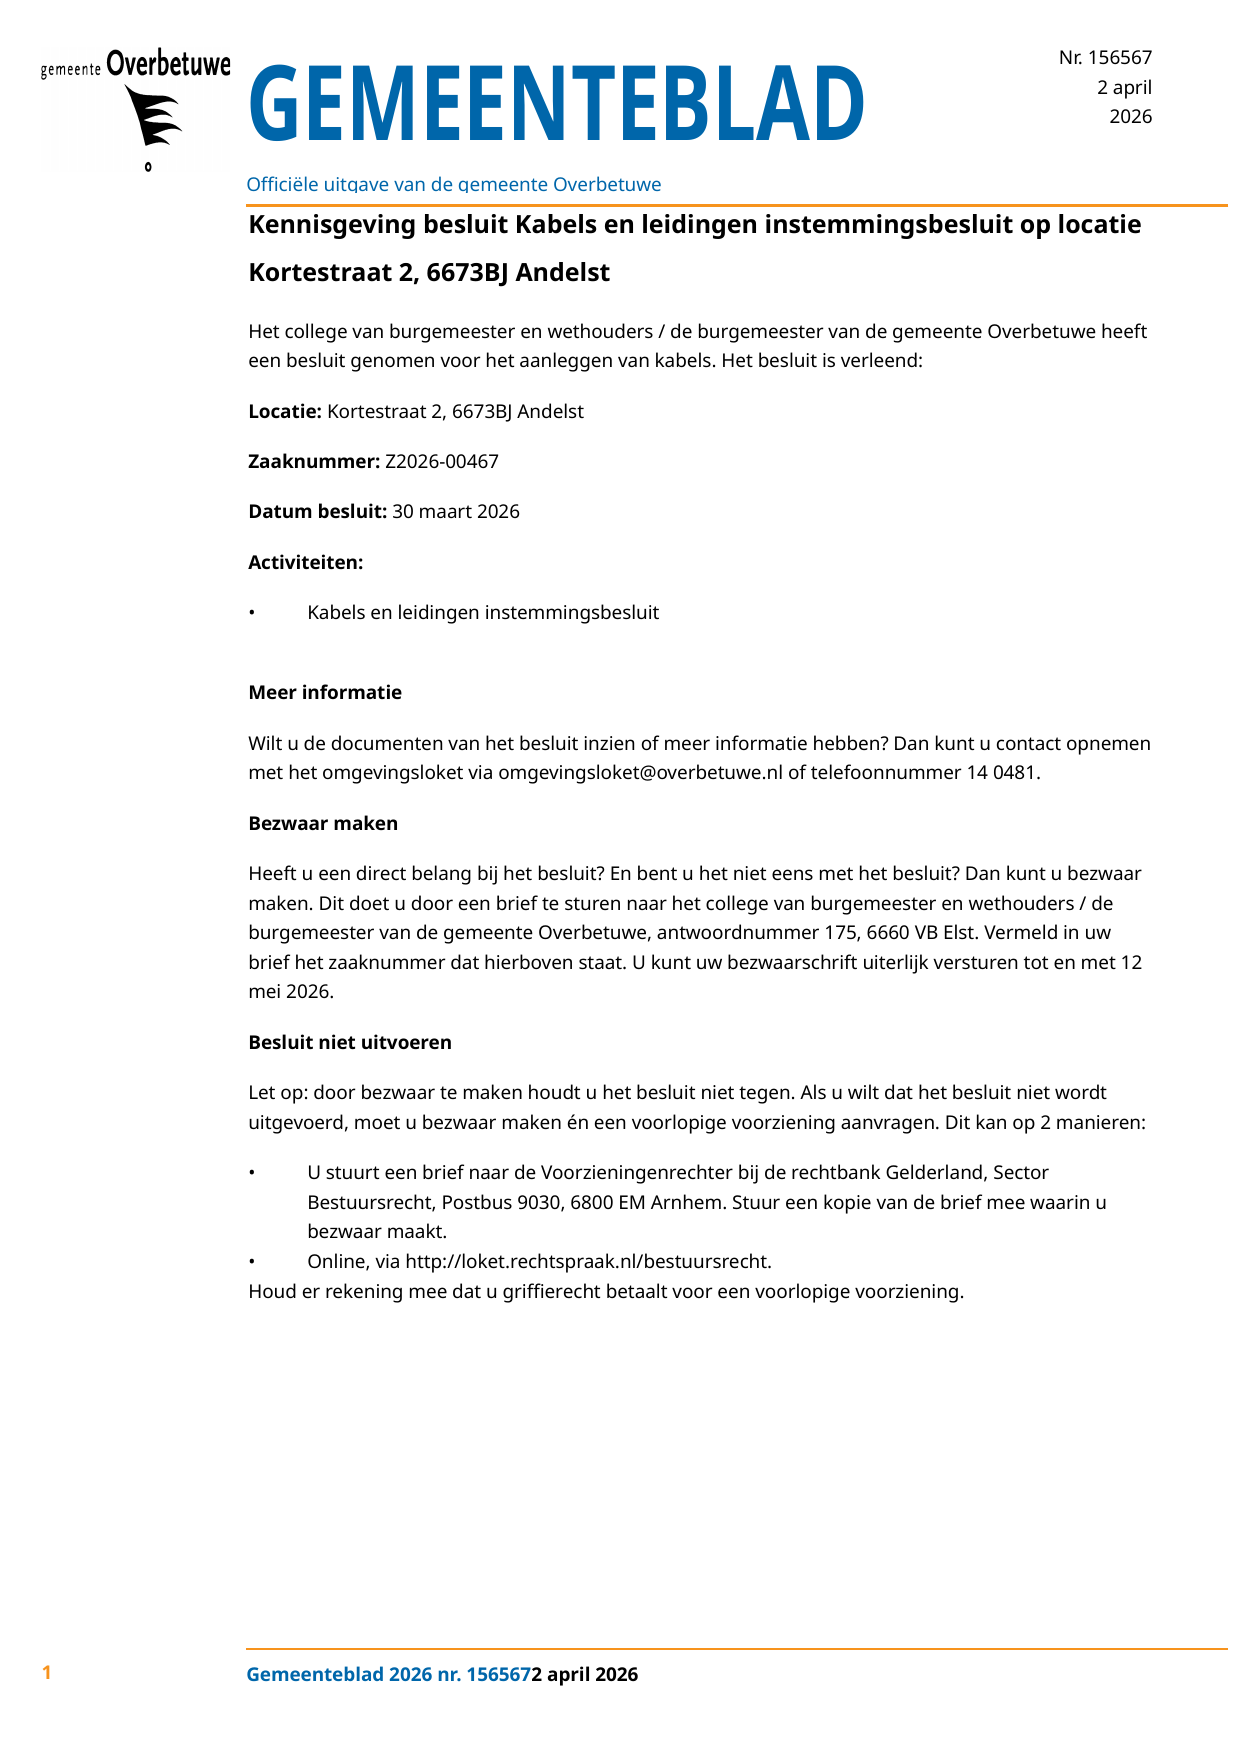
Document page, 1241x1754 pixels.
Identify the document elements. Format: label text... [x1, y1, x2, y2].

list U stuurt een brief naar de Voorzieningenrechter bij de rechtbank Gelderland, Sector Bestuursrecht, Postbus 9030, 6800 EM Arnhem. Stuur een kopie van de brief mee waarin u bezwaar maakt. [248, 1159, 1152, 1244]
text Datum besluit: 30 maart 2026 [248, 499, 1152, 524]
text Houd er rekening mee dat u griffierecht betaalt voor een voorlopige voorziening. [248, 1278, 1152, 1304]
list Online, via http://loket.rechtspraak.nl/bestuursrecht. [248, 1248, 1152, 1274]
text Wilt u de documenten van het besluit inzien of meer informatie hebben? Dan kunt u contact opnemen met het omgevingsloket via omgevingsloket@overbetuwe.nl of telefoonnummer 14 0481. [248, 730, 1152, 785]
text Besluit niet uitvoeren [248, 1029, 1152, 1055]
list Kabels en leidingen instemmingsbesluit [248, 599, 1152, 625]
text Het college van burgemeester en wethouders / de burgemeester van de gemeente Overbetuwe heeft een besluit genomen voor het aanleggen van kabels. Het besluit is verleend: [248, 318, 1152, 373]
text Bezwaar maken [248, 810, 1152, 836]
text Meer informatie [248, 679, 1152, 705]
text Kennisgeving besluit Kabels en leidingen instemmingsbesluit op locatie Kortestraat 2, 6673BJ Andelst [248, 207, 1152, 288]
text Activiteiten: [248, 549, 1152, 575]
text Locatie: Kortestraat 2, 6673BJ Andelst [248, 398, 1152, 424]
text Zaaknummer: Z2026-00467 [248, 448, 1152, 474]
picture [41, 47, 231, 172]
text Let op: door bezwaar te maken houdt u het besluit niet tegen. Als u wilt dat het besluit niet wordt uitgevoerd, moet u bezwaar maken én een voorlopige voorziening aanvragen. Dit kan op 2 manieren: [248, 1079, 1152, 1135]
text Heeft u een direct belang bij het besluit? En bent u het niet eens met het besluit? Dan kunt u bezwaar maken. Dit doet u door een brief te sturen naar het college van burgemeester en wethouders / de burgemeester van de gemeente Overbetuwe, antwoordnummer 175, 6660 VB Elst. Vermeld in uw brief het zaaknummer dat hierboven staat. U kunt uw bezwaarschrift uiterlijk versturen tot en met 12 mei 2026. [248, 860, 1152, 1004]
